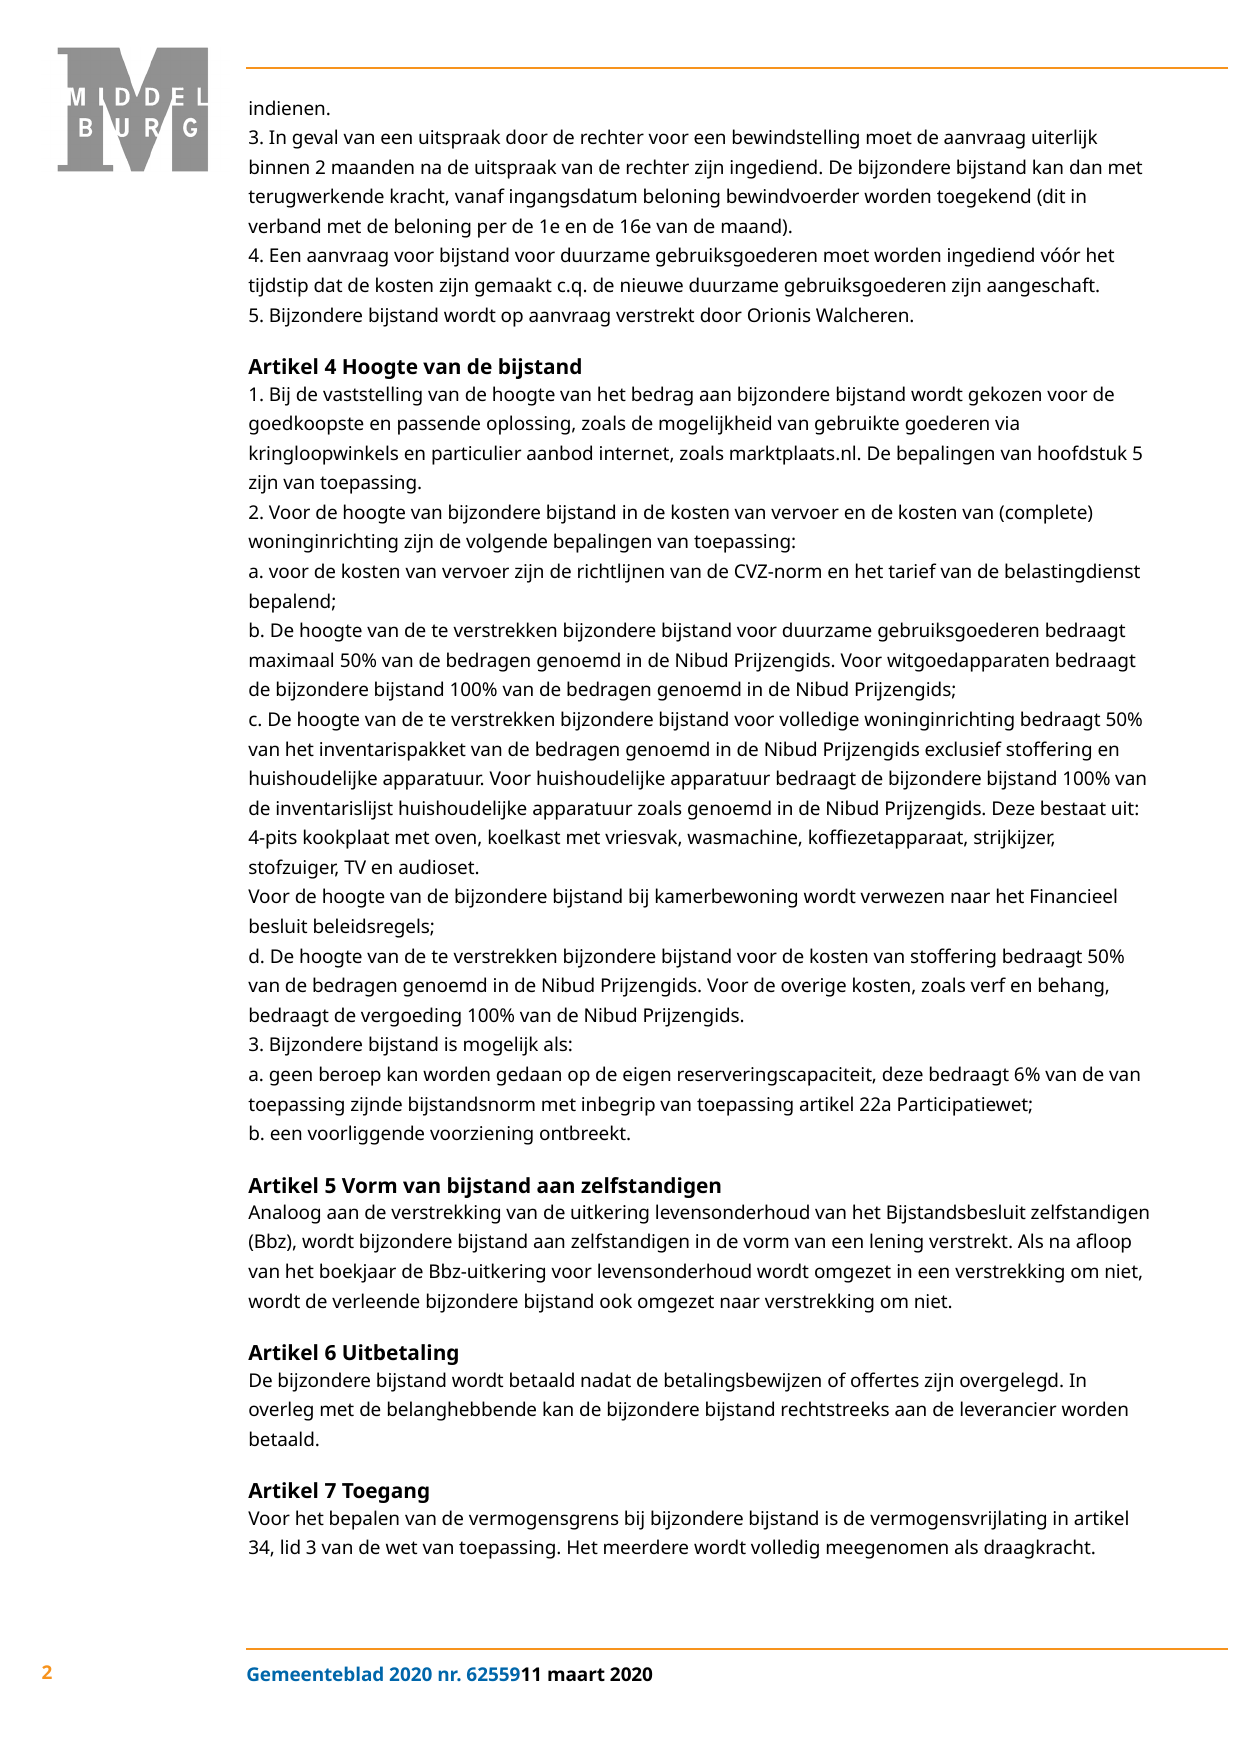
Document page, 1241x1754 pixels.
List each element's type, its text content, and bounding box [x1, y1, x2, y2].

text De bijzondere bijstand wordt betaald nadat de betalingsbewijzen of offertes zijn overgelegd. In overleg met de belanghebbende kan de bijzondere bijstand rechtstreeks aan de leverancier worden betaald. [248, 1367, 1152, 1452]
text Voor het bepalen van de vermogensgrens bij bijzondere bijstand is de vermogensvrijlating in artikel 34, lid 3 van de wet van toepassing. Het meerdere wordt volledig meegenomen als draagkracht. [248, 1505, 1152, 1560]
text a. geen beroep kan worden gedaan op de eigen reserveringscapaciteit, deze bedraagt 6% van de van toepassing zijnde bijstandsnorm met inbegrip van toepassing artikel 22a Participatiewet; [248, 1061, 1152, 1116]
text 3. In geval van een uitspraak door de rechter voor een bewindstelling moet de aanvraag uiterlijk binnen 2 maanden na de uitspraak van de rechter zijn ingediend. De bijzondere bijstand kan dan met terugwerkende kracht, vanaf ingangsdatum beloning bewindvoerder worden toegekend (dit in verband met de beloning per de 1e en de 16e van de maand). [248, 124, 1152, 239]
text Artikel 5 Vorm van bijstand aan zelfstandigen [248, 1171, 1152, 1199]
text 4. Een aanvraag voor bijstand voor duurzame gebruiksgoederen moet worden ingediend vóór het tijdstip dat de kosten zijn gemaakt c.q. de nieuwe duurzame gebruiksgoederen zijn aangeschaft. [248, 243, 1152, 298]
text 2. Voor de hoogte van bijzondere bijstand in de kosten van vervoer en de kosten van (complete) woninginrichting zijn de volgende bepalingen van toepassing: [248, 499, 1152, 554]
text 5. Bijzondere bijstand wordt op aanvraag verstrekt door Orionis Walcheren. [248, 302, 1152, 328]
text Artikel 4 Hoogte van de bijstand [248, 352, 1152, 381]
text indienen. [248, 95, 1152, 121]
text Analoog aan de verstrekking van de uitkering levensonderhoud van het Bijstandsbesluit zelfstandigen (Bbz), wordt bijzondere bijstand aan zelfstandigen in de vorm van een lening verstrekt. Als na afloop van het boekjaar de Bbz-uitkering voor levensonderhoud wordt omgezet in een verstrekking om niet, wordt de verleende bijzondere bijstand ook omgezet naar verstrekking om niet. [248, 1199, 1152, 1314]
text 1. Bij de vaststelling van de hoogte van het bedrag aan bijzondere bijstand wordt gekozen voor de goedkoopste en passende oplossing, zoals de mogelijkheid van gebruikte goederen via kringloopwinkels en particulier aanbod internet, zoals marktplaats.nl. De bepalingen van hoofdstuk 5 zijn van toepassing. [248, 381, 1152, 495]
text Artikel 6 Uitbetaling [248, 1338, 1152, 1367]
text a. voor de kosten van vervoer zijn de richtlijnen van de CVZ-norm en het tarief van de belastingdienst bepalend; [248, 558, 1152, 613]
text b. een voorliggende voorziening ontbreekt. [248, 1120, 1152, 1146]
text d. De hoogte van de te verstrekken bijzondere bijstand voor de kosten van stoffering bedraagt 50% van de bedragen genoemd in de Nibud Prijzengids. Voor de overige kosten, zoals verf en behang, bedraagt de vergoeding 100% van de Nibud Prijzengids. [248, 943, 1152, 1028]
text c. De hoogte van de te verstrekken bijzondere bijstand voor volledige woninginrichting bedraagt 50% van het inventarispakket van de bedragen genoemd in de Nibud Prijzengids exclusief stoffering en huishoudelijke apparatuur. Voor huishoudelijke apparatuur bedraagt de bijzondere bijstand 100% van de inventarislijst huishoudelijke apparatuur zoals genoemd in de Nibud Prijzengids. Deze bestaat uit: 4-pits kookplaat met oven, koelkast met vriesvak, wasmachine, koffiezetapparaat, strijkijzer, stofzuiger, TV en audioset. [248, 706, 1152, 880]
text Voor de hoogte van de bijzondere bijstand bij kamerbewoning wordt verwezen naar het Financieel besluit beleidsregels; [248, 884, 1152, 939]
picture [41, 47, 231, 172]
text Artikel 7 Toegang [248, 1476, 1152, 1505]
text b. De hoogte van de te verstrekken bijzondere bijstand voor duurzame gebruiksgoederen bedraagt maximaal 50% van de bedragen genoemd in de Nibud Prijzengids. Voor witgoedapparaten bedraagt de bijzondere bijstand 100% van de bedragen genoemd in de Nibud Prijzengids; [248, 617, 1152, 702]
text 3. Bijzondere bijstand is mogelijk als: [248, 1032, 1152, 1057]
